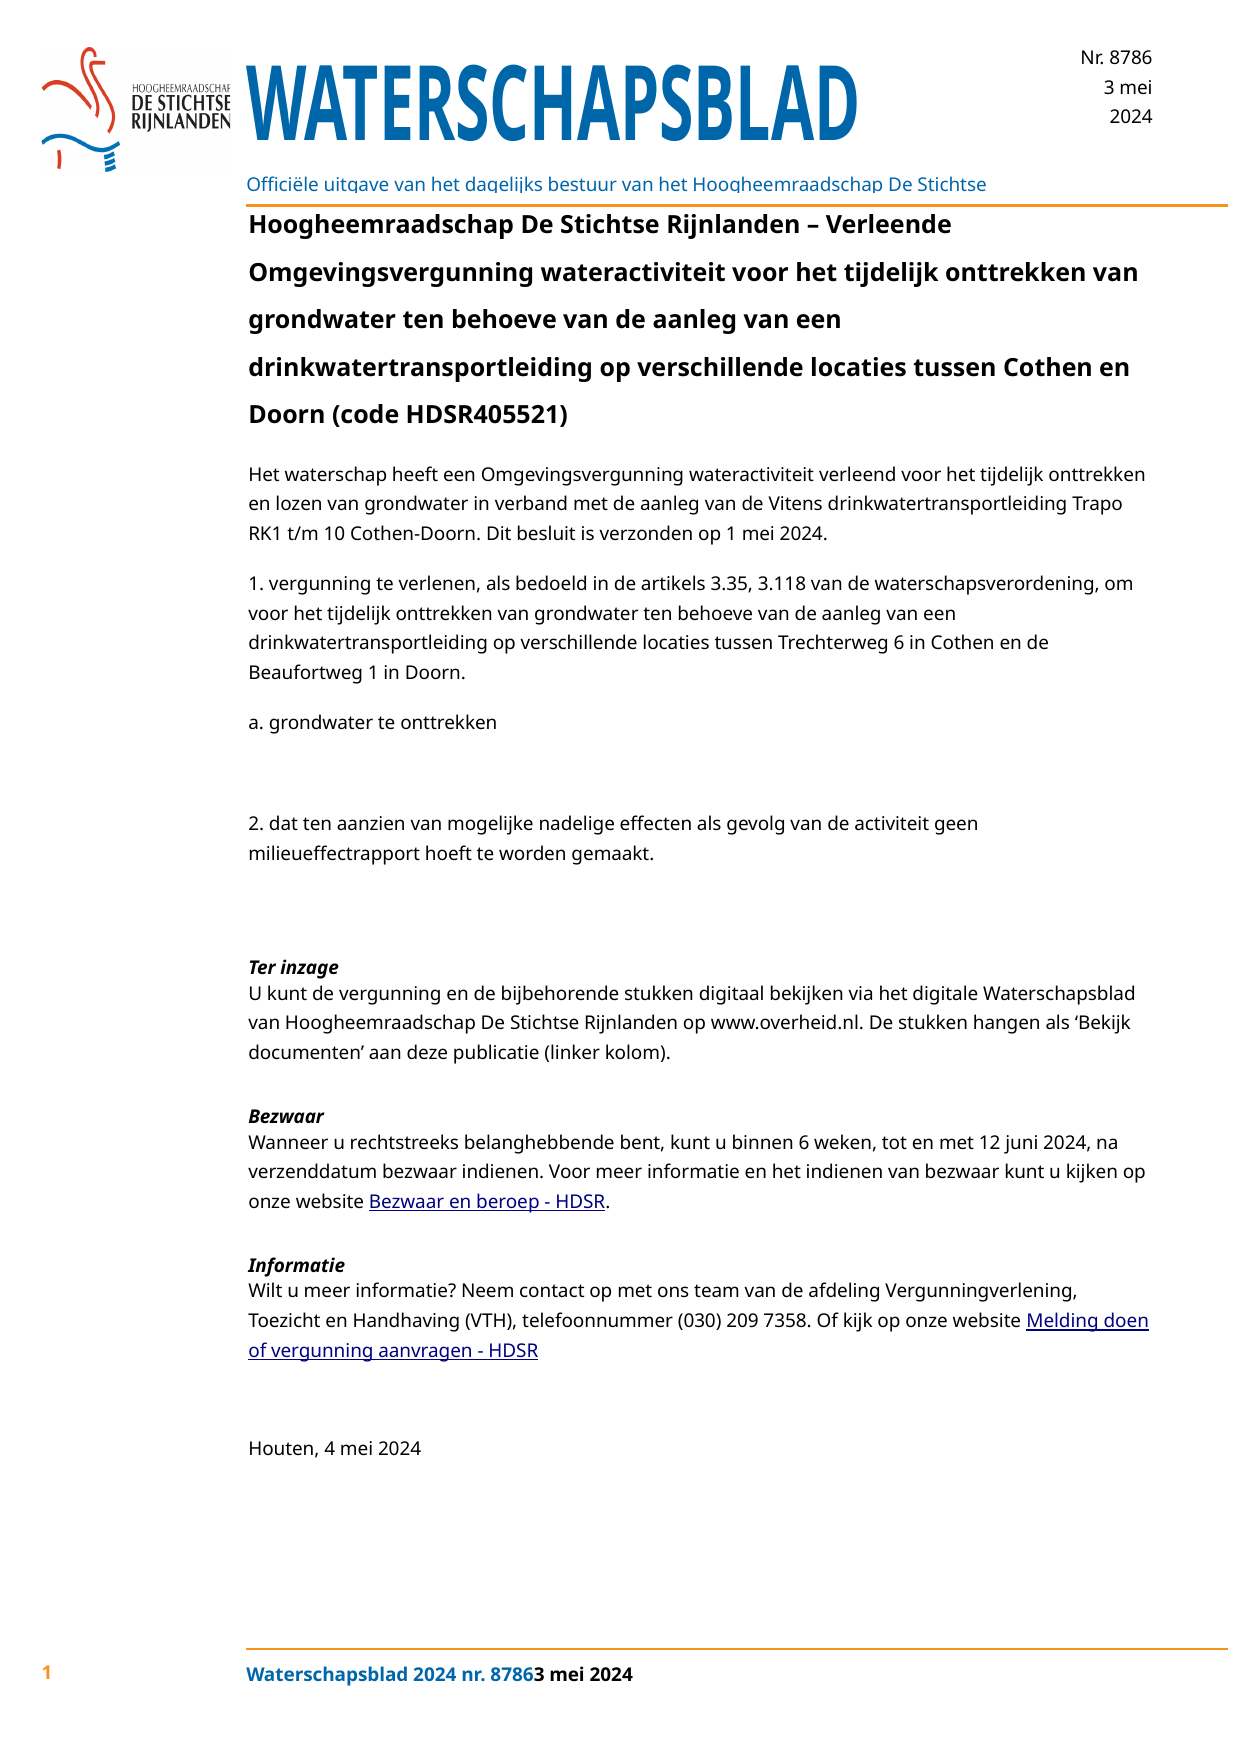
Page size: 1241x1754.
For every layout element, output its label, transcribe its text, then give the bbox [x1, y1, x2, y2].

text Houten, 4 mei 2024 [248, 1435, 1152, 1461]
text Bezwaar [248, 1103, 1152, 1129]
text 1. vergunning te verlenen, als bedoeld in de artikels 3.35, 3.118 van de waterschapsverordening, om voor het tijdelijk onttrekken van grondwater ten behoeve van de aanleg van een drinkwatertransportleiding op verschillende locaties tussen Trechterweg 6 in Cothen en de Beaufortweg 1 in Doorn. [248, 570, 1152, 685]
text Wanneer u rechtstreeks belanghebbende bent, kunt u binnen 6 weken, tot en met 12 juni 2024, na verzenddatum bezwaar indienen. Voor meer informatie en het indienen van bezwaar kunt u kijken op onze website Bezwaar en beroep - HDSR. [248, 1129, 1152, 1214]
text Ter inzage [248, 954, 1152, 980]
text 2. dat ten aanzien van mogelijke nadelige effecten als gevolg van de activiteit geen milieueffectrapport hoeft te worden gemaakt. [248, 810, 1152, 866]
text Informatie [248, 1252, 1152, 1278]
text a. grondwater te onttrekken [248, 709, 1152, 735]
text Wilt u meer informatie? Neem contact op met ons team van de afdeling Vergunningverlening, Toezicht en Handhaving (VTH), telefoonnummer (030) 209 7358. Of kijk op onze website Melding doen of vergunning aanvragen - HDSR [248, 1278, 1152, 1363]
text Het waterschap heeft een Omgevingsvergunning wateractiviteit verleend voor het tijdelijk onttrekken en lozen van grondwater in verband met de aanleg van de Vitens drinkwatertransportleiding Trapo RK1 t/m 10 Cothen-Doorn. Dit besluit is verzonden op 1 mei 2024. [248, 461, 1152, 546]
picture [41, 47, 231, 172]
text U kunt de vergunning en de bijbehorende stukken digitaal bekijken via het digitale Waterschapsblad van Hoogheemraadschap De Stichtse Rijnlanden op www.overheid.nl. De stukken hangen als ‘Bekijk documenten’ aan deze publicatie (linker kolom). [248, 980, 1152, 1065]
text Hoogheemraadschap De Stichtse Rijnlanden – Verleende Omgevingsvergunning wateractiviteit voor het tijdelijk onttrekken van grondwater ten behoeve van de aanleg van een drinkwatertransportleiding op verschillende locaties tussen Cothen en Doorn (code HDSR405521) [248, 207, 1152, 431]
